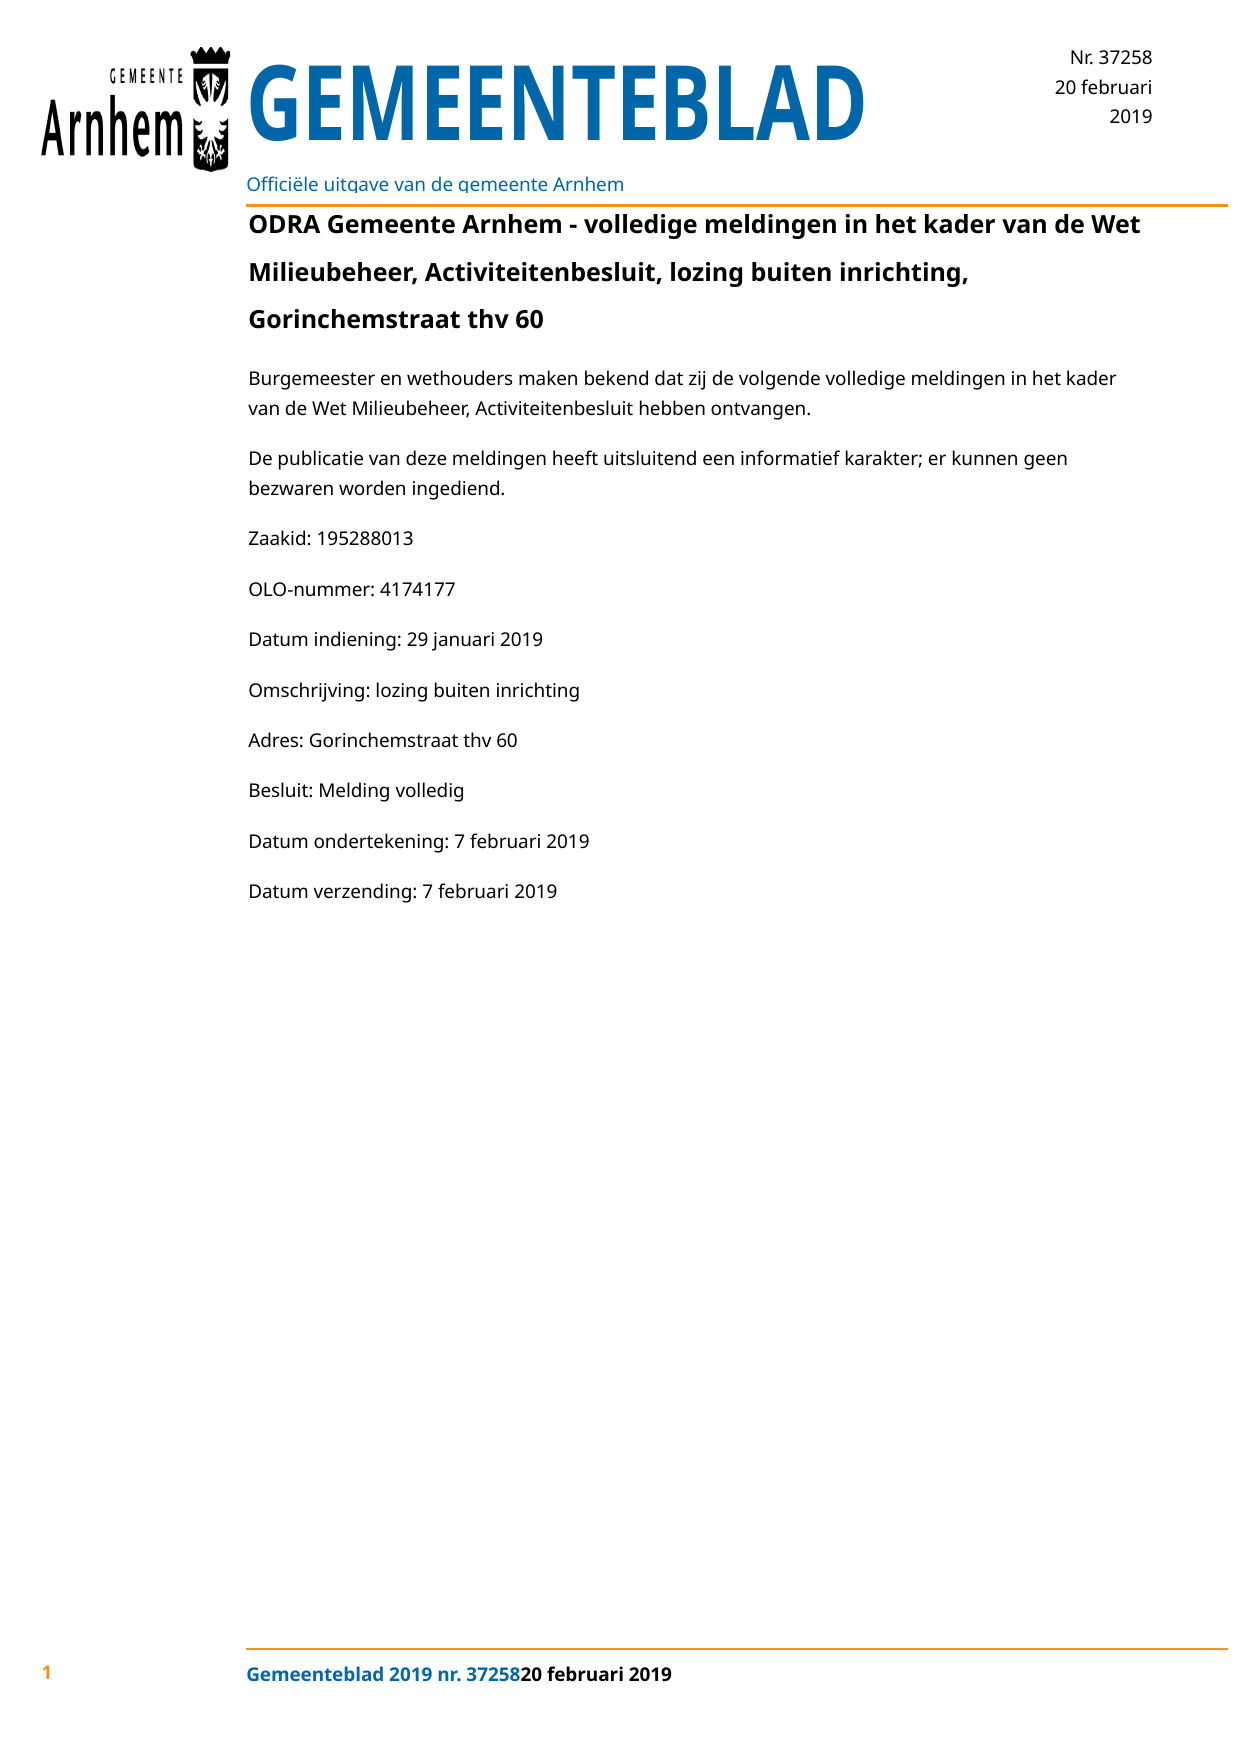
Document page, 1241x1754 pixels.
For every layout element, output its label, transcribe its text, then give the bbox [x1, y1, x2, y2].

text Adres: Gorinchemstraat thv 60 [248, 727, 1152, 753]
text Datum verzending: 7 februari 2019 [248, 878, 1152, 904]
picture [41, 47, 231, 172]
text De publicatie van deze meldingen heeft uitsluitend een informatief karakter; er kunnen geen bezwaren worden ingediend. [248, 446, 1152, 501]
text OLO-nummer: 4174177 [248, 576, 1152, 602]
text Besluit: Melding volledig [248, 778, 1152, 803]
text ODRA Gemeente Arnhem - volledige meldingen in het kader van de Wet Milieubeheer, Activiteitenbesluit, lozing buiten inrichting, Gorinchemstraat thv 60 [248, 207, 1152, 336]
text Omschrijving: lozing buiten inrichting [248, 677, 1152, 702]
text Burgemeester en wethouders maken bekend dat zij de volgende volledige meldingen in het kader van de Wet Milieubeheer, Activiteitenbesluit hebben ontvangen. [248, 366, 1152, 421]
text Datum indiening: 29 januari 2019 [248, 626, 1152, 652]
text Datum ondertekening: 7 februari 2019 [248, 828, 1152, 854]
text Zaakid: 195288013 [248, 526, 1152, 551]
